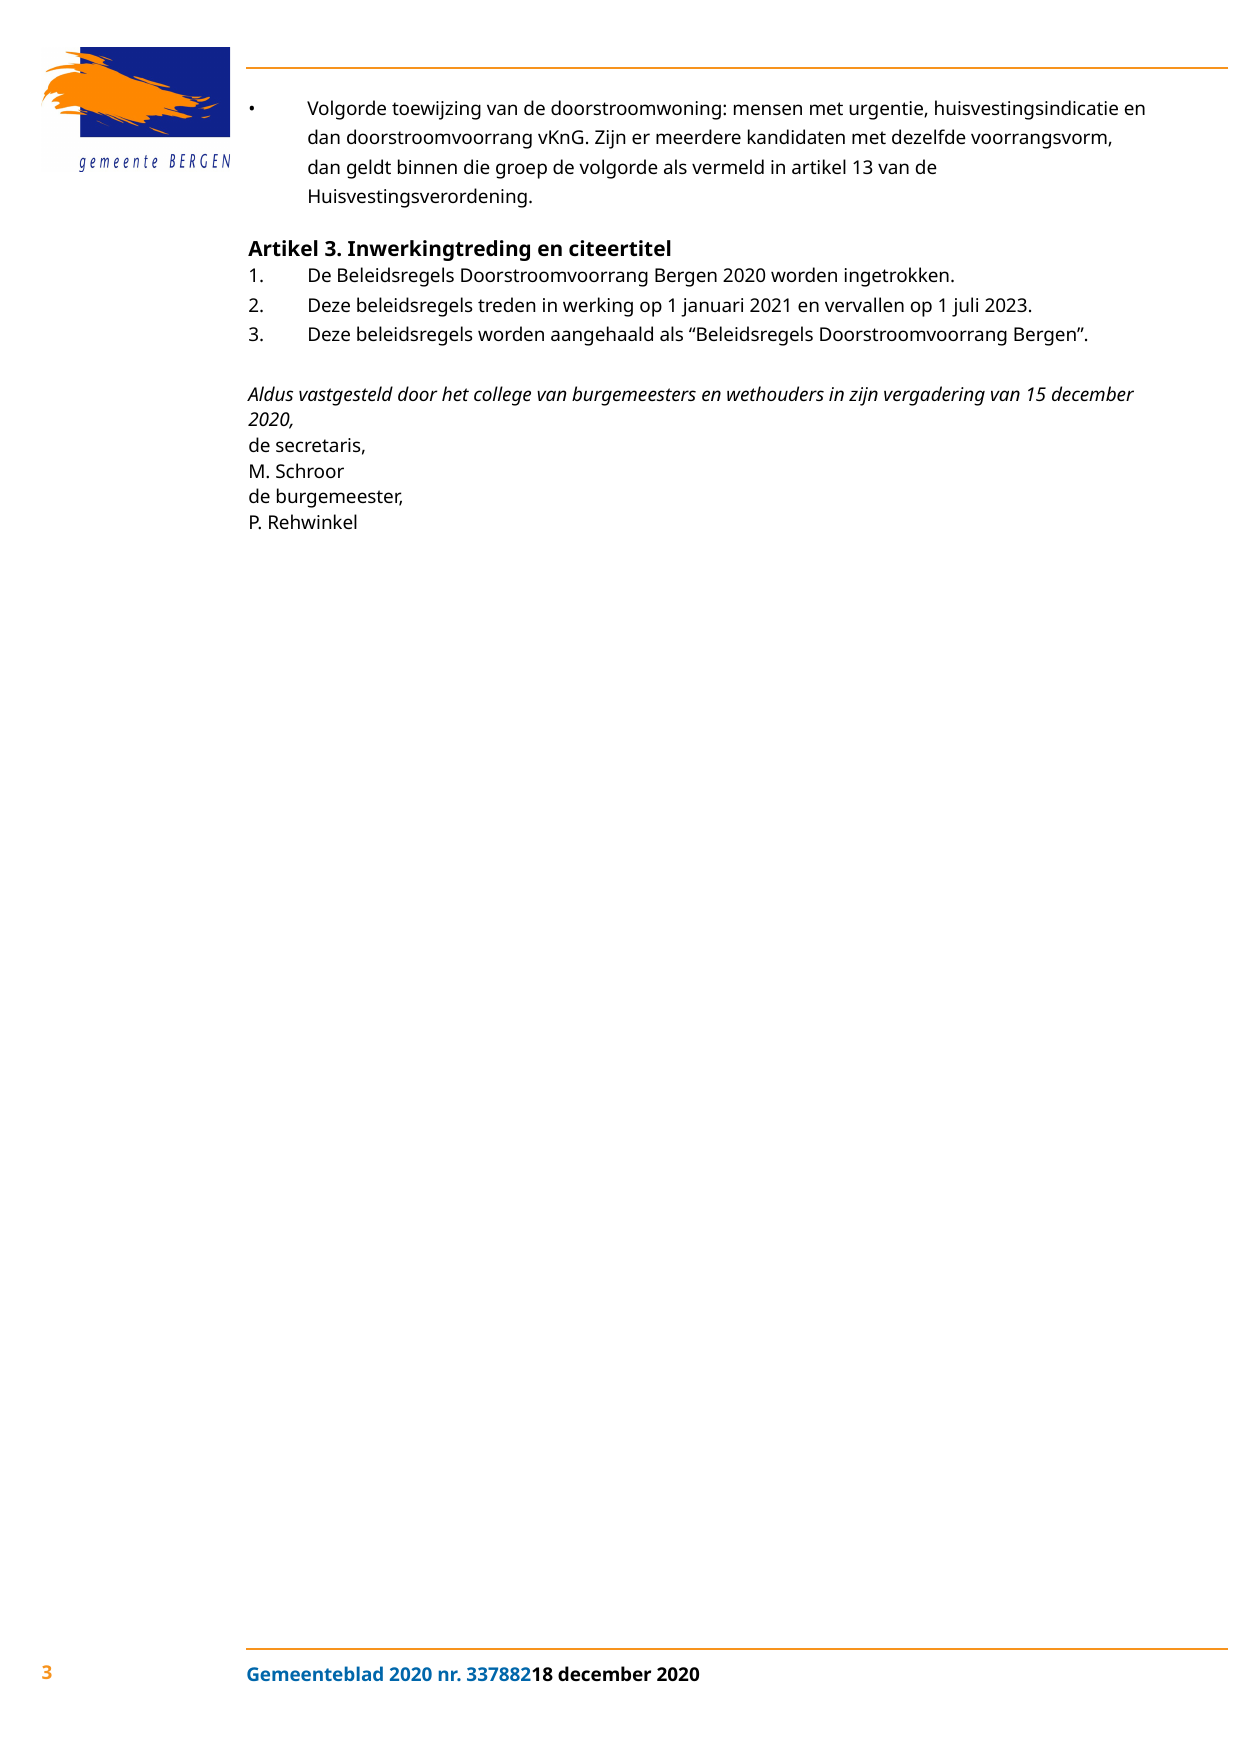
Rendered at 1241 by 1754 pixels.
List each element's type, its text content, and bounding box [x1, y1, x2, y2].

list Deze beleidsregels treden in werking op 1 januari 2021 en vervallen op 1 juli 2023. [248, 292, 1152, 318]
text Artikel 3. Inwerkingtreding en citeertitel [248, 234, 1152, 262]
text P. Rehwinkel [248, 509, 1152, 535]
text de burgemeester, [248, 484, 1152, 509]
text de secretaris, [248, 432, 1152, 458]
list Volgorde toewijzing van de doorstroomwoning: mensen met urgentie, huisvestingsindicatie en dan doorstroomvoorrang vKnG. Zijn er meerdere kandidaten met dezelfde voorrangsvorm, dan geldt binnen die groep de volgorde als vermeld in artikel 13 van de Huisvestingsverordening. [248, 95, 1152, 209]
list Deze beleidsregels worden aangehaald als “Beleidsregels Doorstroomvoorrang Bergen”. [248, 322, 1152, 347]
text Aldus vastgesteld door het college van burgemeesters en wethouders in zijn vergadering van 15 december 2020, [248, 381, 1152, 432]
list De Beleidsregels Doorstroomvoorrang Bergen 2020 worden ingetrokken. [248, 262, 1152, 288]
text M. Schroor [248, 458, 1152, 484]
picture [41, 47, 231, 172]
